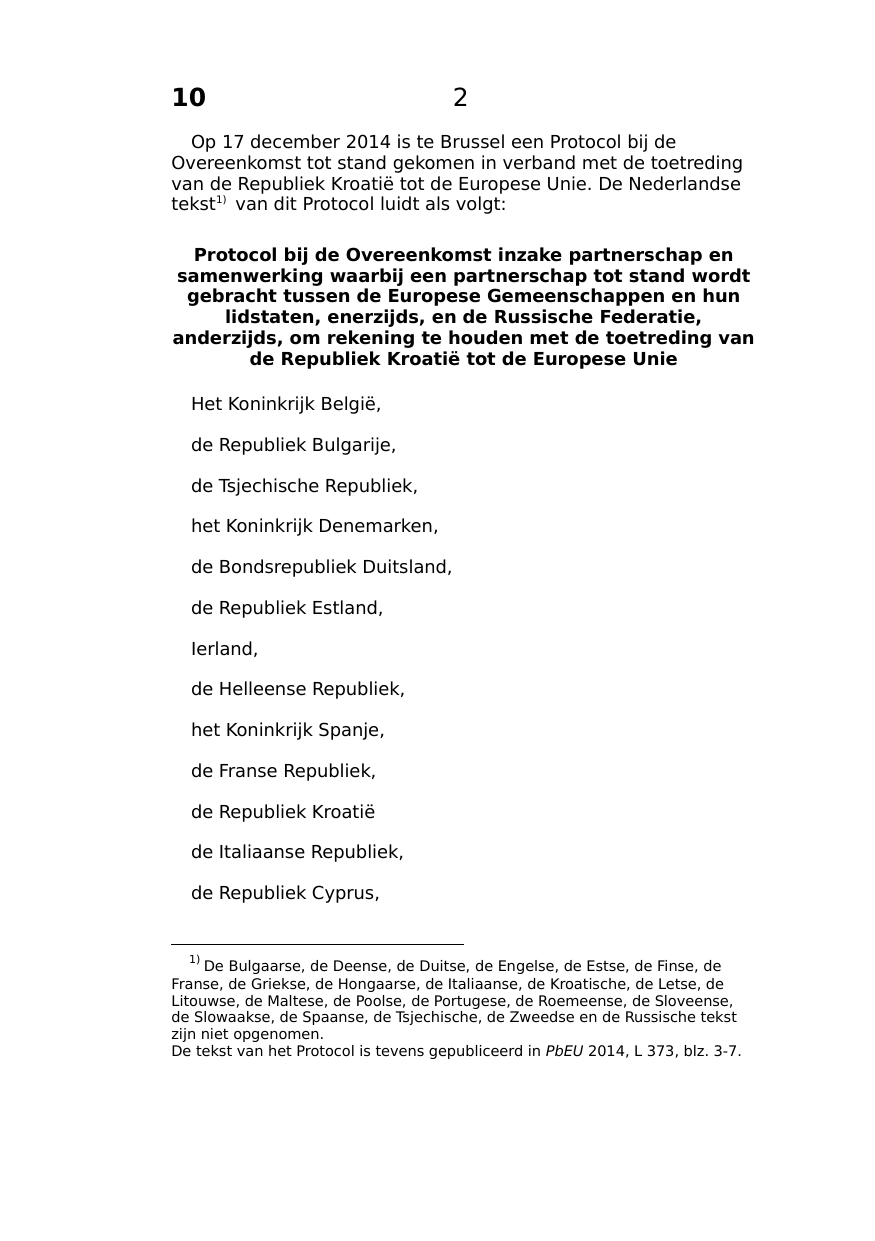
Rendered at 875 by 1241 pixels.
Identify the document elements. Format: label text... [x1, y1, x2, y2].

text het Koninkrijk Spanje, [171, 720, 756, 741]
text Ierland, [171, 638, 756, 659]
text de Bondsrepubliek Duitsland, [171, 557, 756, 578]
text de Franse Republiek, [171, 761, 756, 781]
subtitle Protocol bij de Overeenkomst inzake partnerschap en samenwerking waarbij een partnerschap tot stand wordt gebracht tussen de Europese Gemeenschappen en hun lidstaten, enerzijds, en de Russische Federatie, anderzijds, om rekening te houden met de toetreding van de Republiek Kroatië tot de Europese Unie [171, 245, 756, 369]
text de Italiaanse Republiek, [171, 842, 756, 863]
text de Tsjechische Republiek, [171, 476, 756, 496]
text de Republiek Cyprus, [171, 883, 756, 904]
text Het Koninkrijk België, [171, 394, 756, 415]
text de Republiek Estland, [171, 598, 756, 618]
text De tekst van het Protocol is tevens gepubliceerd in PbEU 2014, L 373, blz. 3-7. [171, 1043, 756, 1060]
text Op 17 december 2014 is te Brussel een Protocol bij de Overeenkomst tot stand gekomen in verband met de toetreding van de Republiek Kroatië tot de Europese Unie. De Nederlandse tekst van dit Protocol luidt als volgt: [171, 132, 756, 215]
text de Republiek Kroatië [171, 801, 756, 822]
text het Koninkrijk Denemarken, [171, 516, 756, 537]
text de Republiek Bulgarije, [171, 435, 756, 456]
text De Bulgaarse, de Deense, de Duitse, de Engelse, de Estse, de Finse, de Franse, de Griekse, de Hongaarse, de Italiaanse, de Kroatische, de Letse, de Litouwse, de Maltese, de Poolse, de Portugese, de Roemeense, de Sloveense, de Slowaakse, de Spaanse, de Tsjechische, de Zweedse en de Russische tekst zijn niet opgenomen. [171, 953, 756, 1043]
text de Helleense Republiek, [171, 679, 756, 700]
